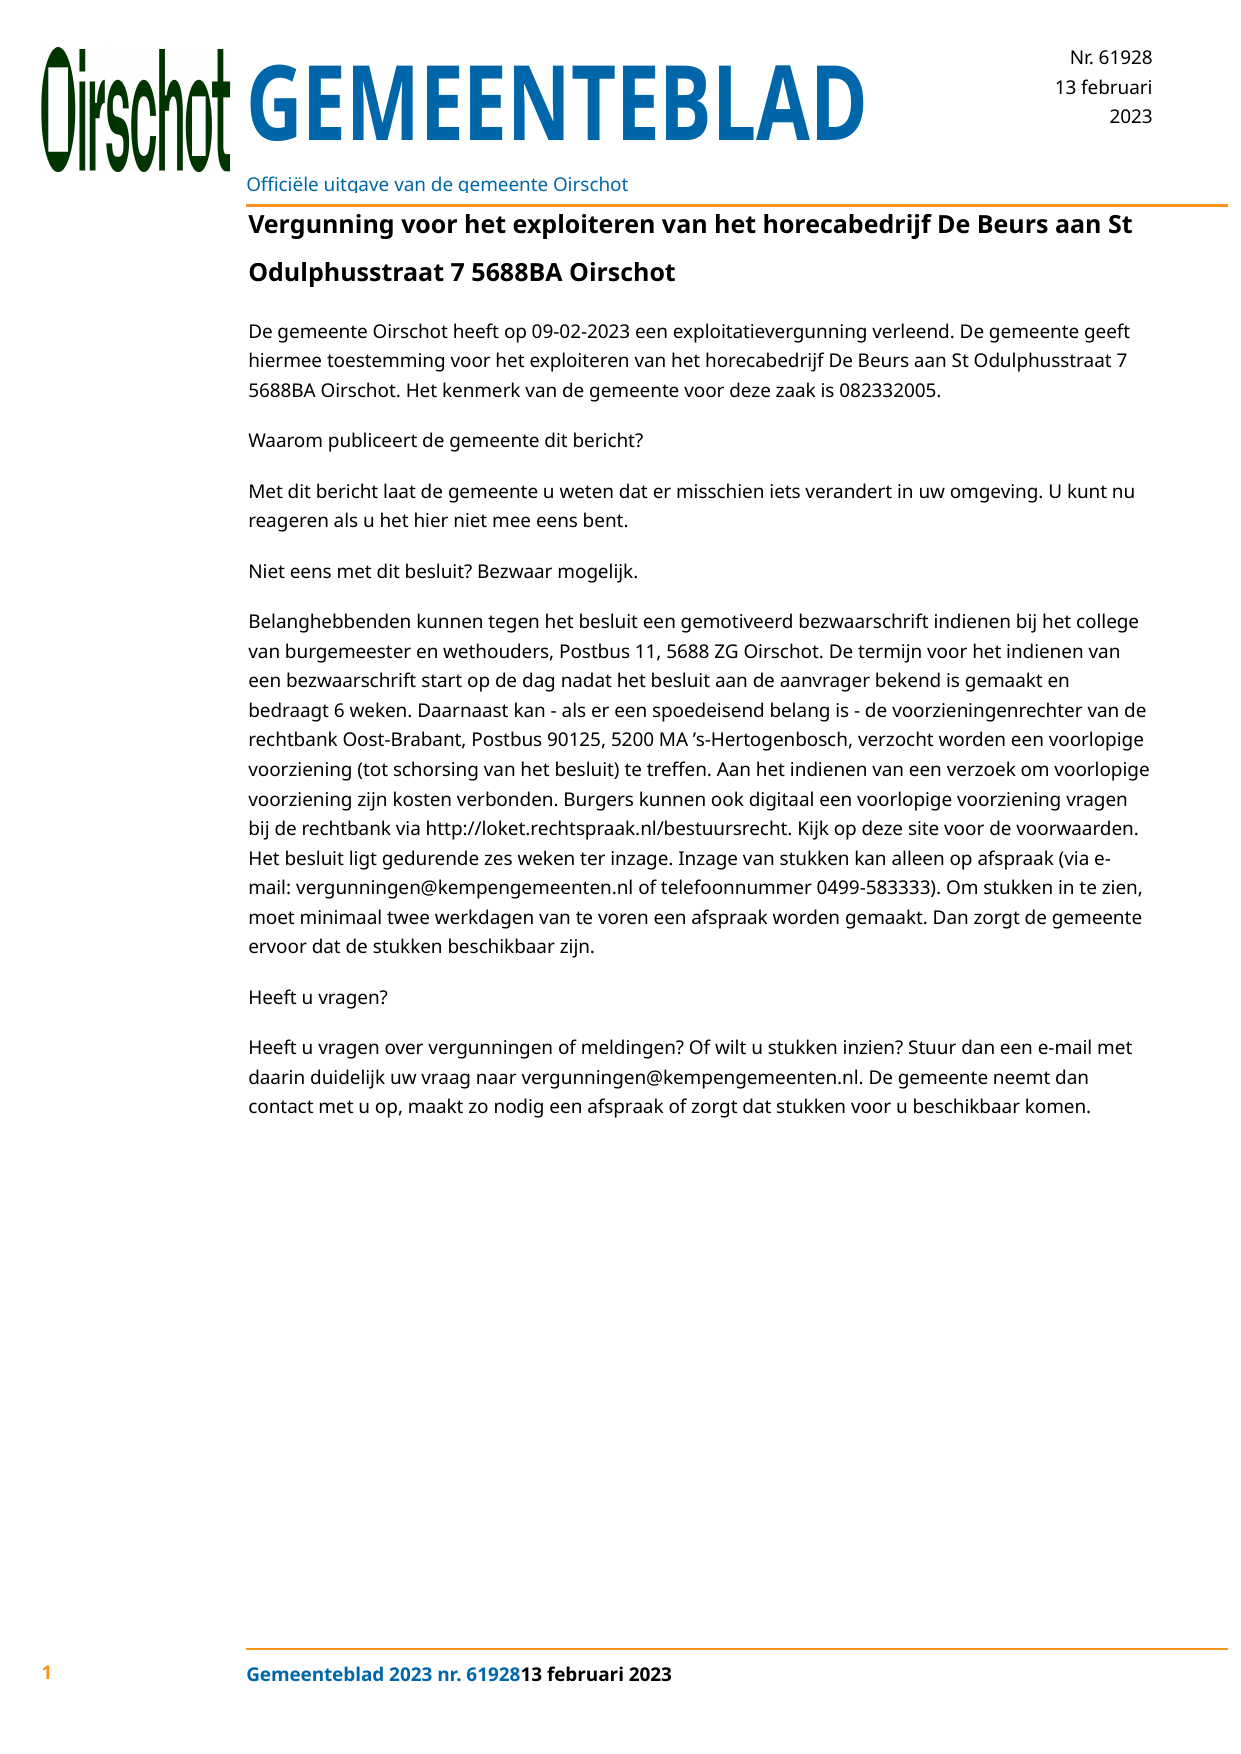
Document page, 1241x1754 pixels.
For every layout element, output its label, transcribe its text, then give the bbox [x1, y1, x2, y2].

text Waarom publiceert de gemeente dit bericht? [248, 427, 1152, 453]
text Met dit bericht laat de gemeente u weten dat er misschien iets verandert in uw omgeving. U kunt nu reageren als u het hier niet mee eens bent. [248, 478, 1152, 533]
text Belanghebbenden kunnen tegen het besluit een gemotiveerd bezwaarschrift indienen bij het college van burgemeester en wethouders, Postbus 11, 5688 ZG Oirschot. De termijn voor het indienen van een bezwaarschrift start op de dag nadat het besluit aan de aanvrager bekend is gemaakt en bedraagt 6 weken. Daarnaast kan - als er een spoedeisend belang is - de voorzieningenrechter van de rechtbank Oost-Brabant, Postbus 90125, 5200 MA ’s-Hertogenbosch, verzocht worden een voorlopige voorziening (tot schorsing van het besluit) te treffen. Aan het indienen van een verzoek om voorlopige voorziening zijn kosten verbonden. Burgers kunnen ook digitaal een voorlopige voorziening vragen bij de rechtbank via http://loket.rechtspraak.nl/bestuursrecht. Kijk op deze site voor de voorwaarden. Het besluit ligt gedurende zes weken ter inzage. Inzage van stukken kan alleen op afspraak (via e-mail: vergunningen@kempengemeenten.nl of telefoonnummer 0499-583333). Om stukken in te zien, moet minimaal twee werkdagen van te voren een afspraak worden gemaakt. Dan zorgt de gemeente ervoor dat de stukken beschikbaar zijn. [248, 608, 1152, 959]
picture [41, 47, 231, 172]
text Heeft u vragen? [248, 984, 1152, 1010]
text De gemeente Oirschot heeft op 09-02-2023 een exploitatievergunning verleend. De gemeente geeft hiermee toestemming voor het exploiteren van het horecabedrijf De Beurs aan St Odulphusstraat 7 5688BA Oirschot. Het kenmerk van de gemeente voor deze zaak is 082332005. [248, 318, 1152, 403]
text Heeft u vragen over vergunningen of meldingen? Of wilt u stukken inzien? Stuur dan een e-mail met daarin duidelijk uw vraag naar vergunningen@kempengemeenten.nl. De gemeente neemt dan contact met u op, maakt zo nodig een afspraak of zorgt dat stukken voor u beschikbaar komen. [248, 1034, 1152, 1119]
text Vergunning voor het exploiteren van het horecabedrijf De Beurs aan St Odulphusstraat 7 5688BA Oirschot [248, 207, 1152, 288]
text Niet eens met dit besluit? Bezwaar mogelijk. [248, 558, 1152, 584]
